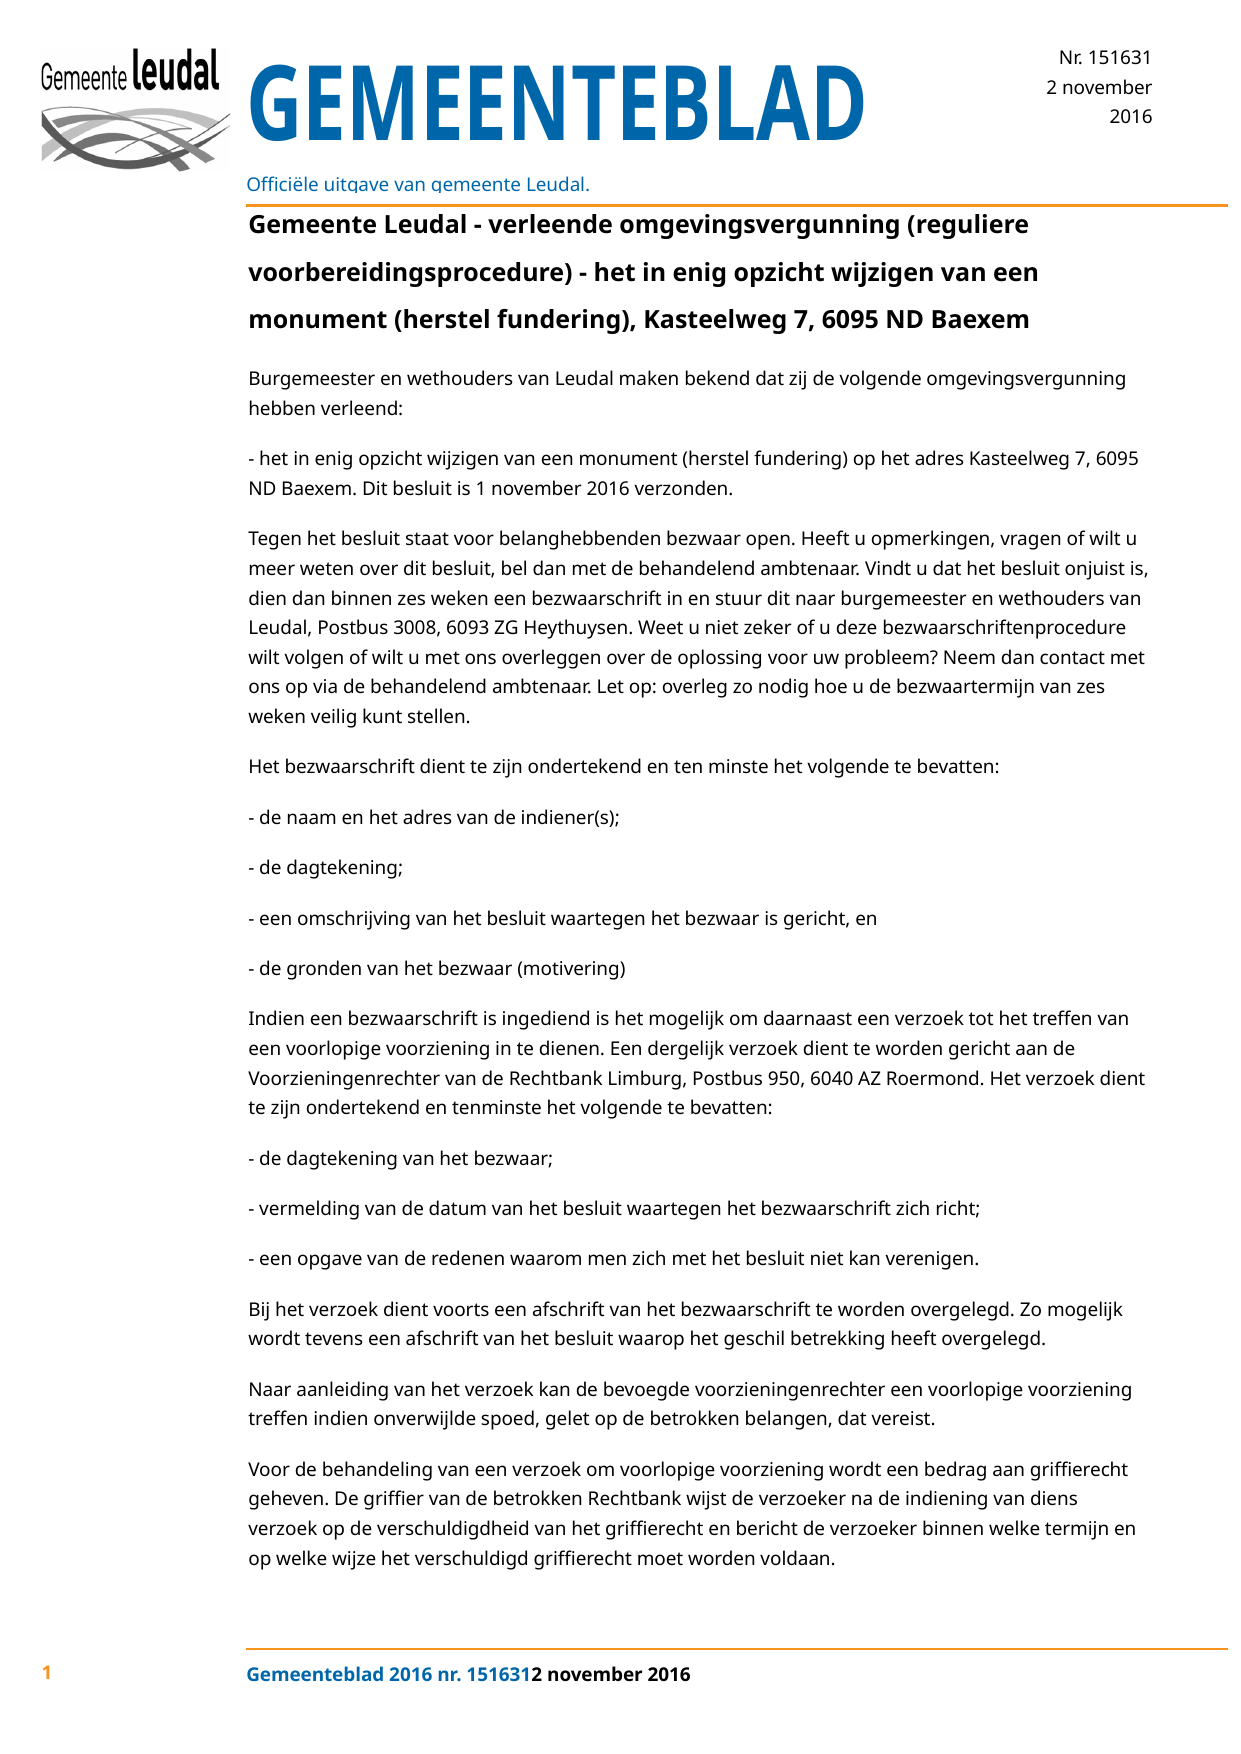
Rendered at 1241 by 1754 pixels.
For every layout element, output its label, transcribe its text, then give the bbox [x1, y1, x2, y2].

text Het bezwaarschrift dient te zijn ondertekend en ten minste het volgende te bevatten: [248, 753, 1152, 779]
text Bij het verzoek dient voorts een afschrift van het bezwaarschrift te worden overgelegd. Zo mogelijk wordt tevens een afschrift van het besluit waarop het geschil betrekking heeft overgelegd. [248, 1296, 1152, 1351]
picture [41, 47, 231, 172]
text - een opgave van de redenen waarom men zich met het besluit niet kan verenigen. [248, 1246, 1152, 1271]
text - de naam en het adres van de indiener(s); [248, 804, 1152, 829]
text - een omschrijving van het besluit waartegen het bezwaar is gericht, en [248, 905, 1152, 930]
text Gemeente Leudal - verleende omgevingsvergunning (reguliere voorbereidingsprocedure) - het in enig opzicht wijzigen van een monument (herstel fundering), Kasteelweg 7, 6095 ND Baexem [248, 207, 1152, 336]
text Tegen het besluit staat voor belanghebbenden bezwaar open. Heeft u opmerkingen, vragen of wilt u meer weten over dit besluit, bel dan met de behandelend ambtenaar. Vindt u dat het besluit onjuist is, dien dan binnen zes weken een bezwaarschrift in en stuur dit naar burgemeester en wethouders van Leudal, Postbus 3008, 6093 ZG Heythuysen. Weet u niet zeker of u deze bezwaarschriftenprocedure wilt volgen of wilt u met ons overleggen over de oplossing voor uw probleem? Neem dan contact met ons op via de behandelend ambtenaar. Let op: overleg zo nodig hoe u de bezwaartermijn van zes weken veilig kunt stellen. [248, 526, 1152, 729]
text - de gronden van het bezwaar (motivering) [248, 955, 1152, 981]
text Indien een bezwaarschrift is ingediend is het mogelijk om daarnaast een verzoek tot het treffen van een voorlopige voorziening in te dienen. Een dergelijk verzoek dient te worden gericht aan de Voorzieningenrechter van de Rechtbank Limburg, Postbus 950, 6040 AZ Roermond. Het verzoek dient te zijn ondertekend en tenminste het volgende te bevatten: [248, 1006, 1152, 1120]
text - vermelding van de datum van het besluit waartegen het bezwaarschrift zich richt; [248, 1195, 1152, 1221]
text - het in enig opzicht wijzigen van een monument (herstel fundering) op het adres Kasteelweg 7, 6095 ND Baexem. Dit besluit is 1 november 2016 verzonden. [248, 446, 1152, 501]
text - de dagtekening; [248, 854, 1152, 880]
text Burgemeester en wethouders van Leudal maken bekend dat zij de volgende omgevingsvergunning hebben verleend: [248, 366, 1152, 421]
text Naar aanleiding van het verzoek kan de bevoegde voorzieningenrechter een voorlopige voorziening treffen indien onverwijlde spoed, gelet op de betrokken belangen, dat vereist. [248, 1376, 1152, 1431]
text Voor de behandeling van een verzoek om voorlopige voorziening wordt een bedrag aan griffierecht geheven. De griffier van de betrokken Rechtbank wijst de verzoeker na de indiening van diens verzoek op de verschuldigdheid van het griffierecht en bericht de verzoeker binnen welke termijn en op welke wijze het verschuldigd griffierecht moet worden voldaan. [248, 1456, 1152, 1570]
text - de dagtekening van het bezwaar; [248, 1145, 1152, 1170]
